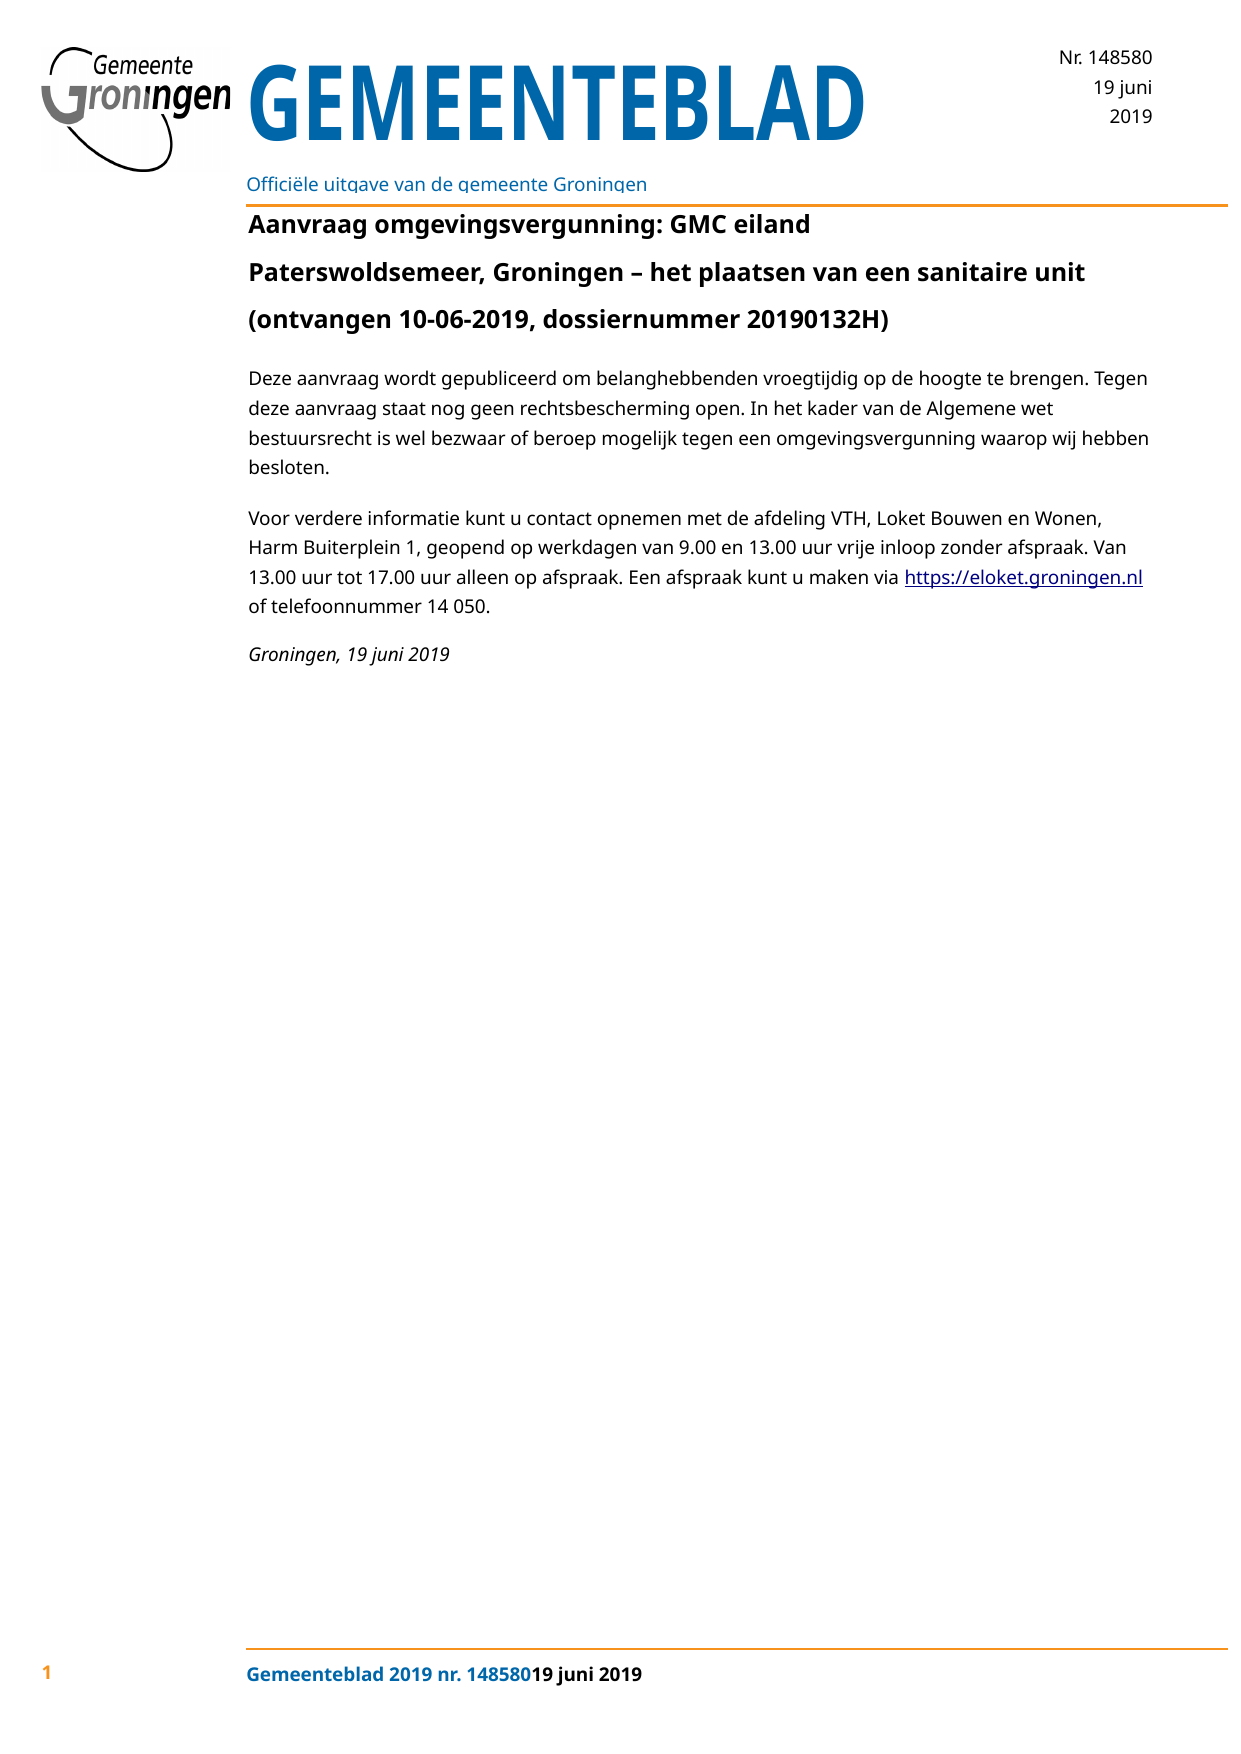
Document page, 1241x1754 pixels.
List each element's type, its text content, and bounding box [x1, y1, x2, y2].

text Aanvraag omgevingsvergunning: GMC eiland Paterswoldsemeer, Groningen – het plaatsen van een sanitaire unit (ontvangen 10-06-2019, dossiernummer 20190132H) [248, 207, 1152, 336]
text Deze aanvraag wordt gepubliceerd om belanghebbenden vroegtijdig op de hoogte te brengen. Tegen deze aanvraag staat nog geen rechtsbescherming open. In het kader van de Algemene wet bestuursrecht is wel bezwaar of beroep mogelijk tegen een omgevingsvergunning waarop wij hebben besloten. [248, 366, 1152, 480]
picture [41, 47, 231, 172]
text Groningen, 19 juni 2019 [248, 641, 1152, 667]
text Voor verdere informatie kunt u contact opnemen met de afdeling VTH, Loket Bouwen en Wonen, Harm Buiterplein 1, geopend op werkdagen van 9.00 en 13.00 uur vrije inloop zonder afspraak. Van 13.00 uur tot 17.00 uur alleen op afspraak. Een afspraak kunt u maken via https://eloket.groningen.nl of telefoonnummer 14 050. [248, 505, 1152, 619]
